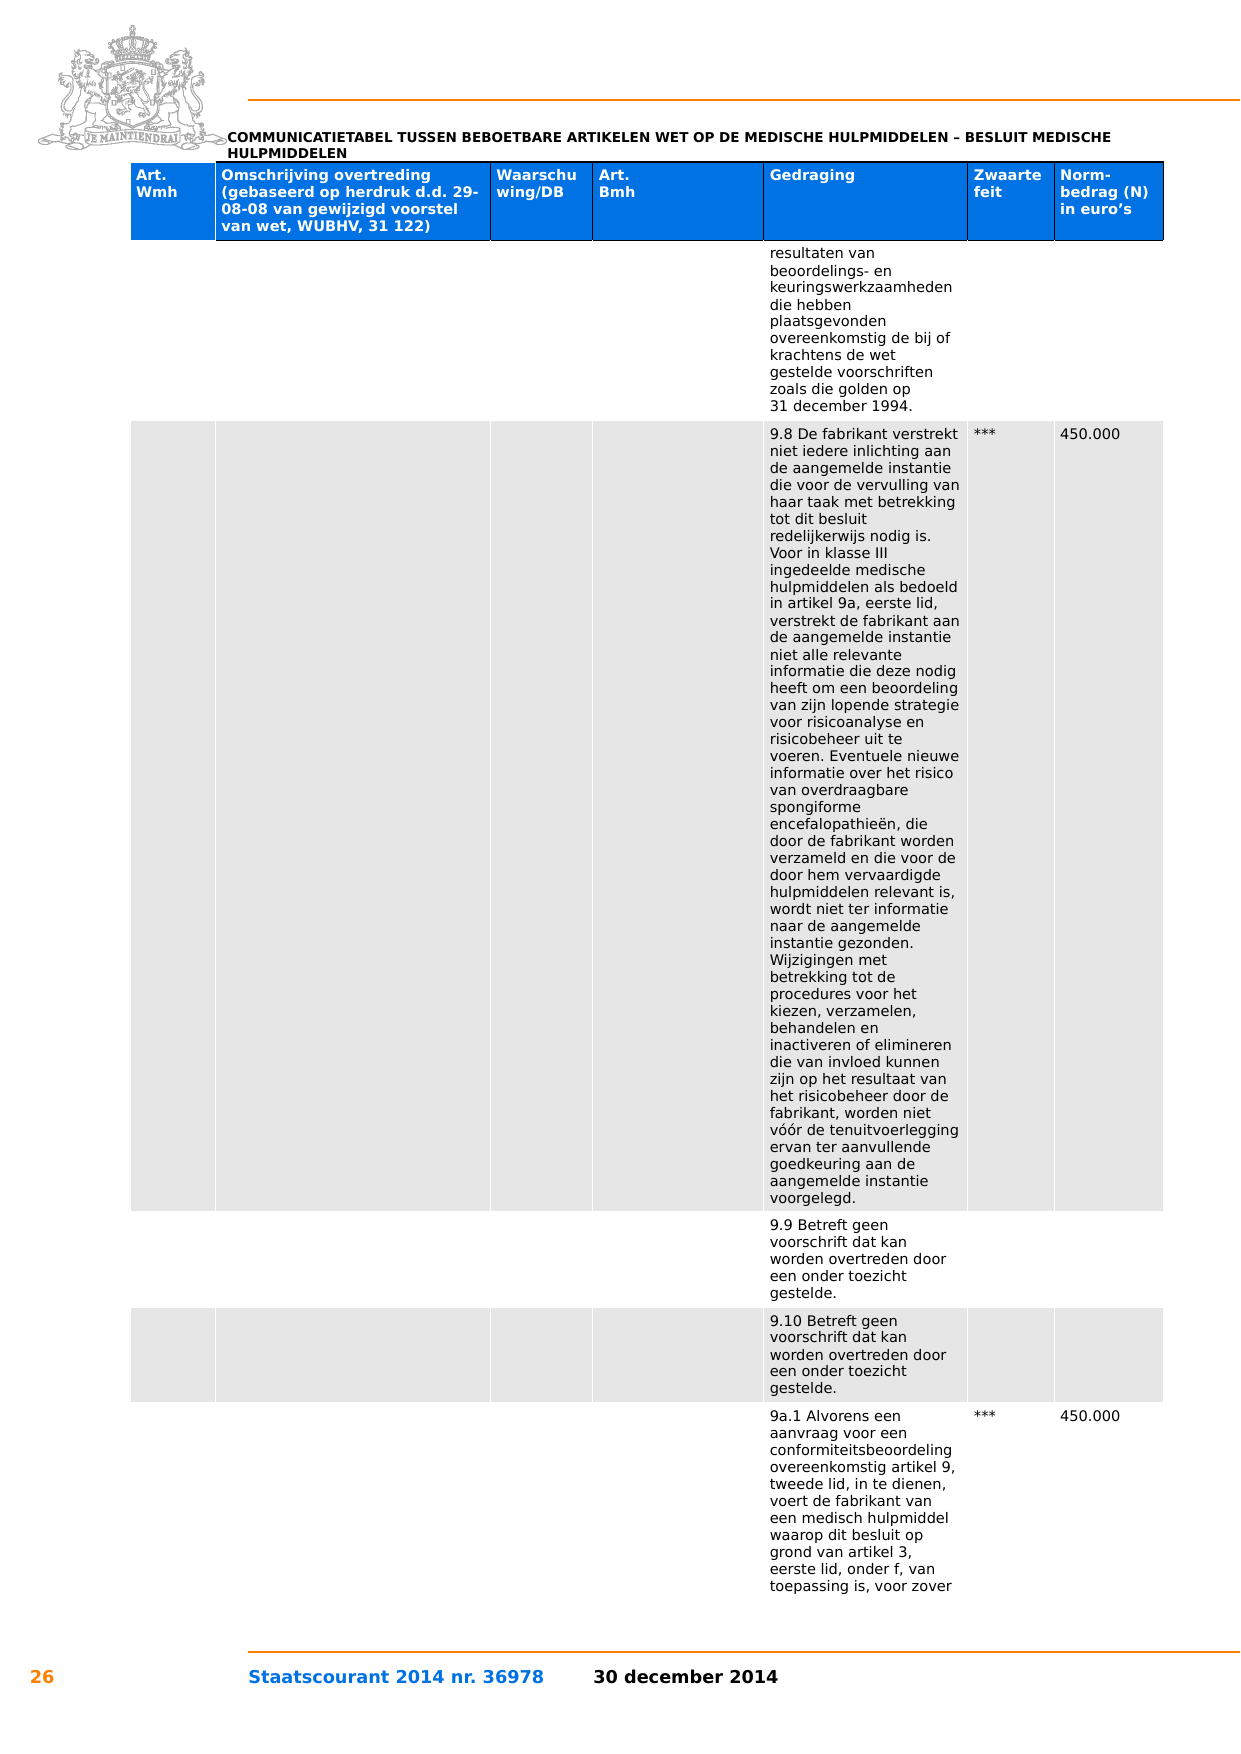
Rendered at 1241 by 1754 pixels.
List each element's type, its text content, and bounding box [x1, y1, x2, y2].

table_cell 450.000 [1055, 421, 1163, 1211]
table_cell [216, 1308, 490, 1402]
table_cell [131, 241, 215, 420]
table_cell resultaten van beoordelings- en keuringswerkzaamheden die hebben plaatsgevonden overeenkomstig de bij of krachtens de wet gestelde voorschriften zoals die golden op 31 december 1994. [764, 241, 967, 420]
table_cell [491, 1308, 592, 1402]
table_cell [491, 421, 592, 1211]
table_cell [968, 1308, 1054, 1402]
table_cell [131, 1403, 215, 1599]
table_cell [1055, 241, 1163, 420]
table_cell 9.10 Betreft geen voorschrift dat kan worden overtreden door een onder toezicht gestelde. [764, 1308, 967, 1402]
table_cell 450.000 [1055, 1403, 1163, 1599]
table_cell [216, 1213, 490, 1307]
table_cell *** [968, 1403, 1054, 1599]
table_cell Art. Wmh [131, 163, 215, 240]
table_cell [1055, 1213, 1163, 1307]
table_cell [968, 1213, 1054, 1307]
table_cell Omschrijving overtreding (gebaseerd op herdruk d.d. 29-08-08 van gewijzigd voorstel van wet, WUBHV, 31 122) [216, 163, 490, 240]
table_cell Gedraging [764, 163, 967, 240]
table_cell [131, 1213, 215, 1307]
table_cell 9a.1 Alvorens een aanvraag voor een conformiteitsbeoordeling overeenkomstig artikel 9, tweede lid, in te dienen, voert de fabrikant van een medisch hulpmiddel waarop dit besluit op grond van artikel 3, eerste lid, onder f, van toepassing is, voor zover [764, 1403, 967, 1599]
table_cell [593, 1403, 763, 1599]
table_cell 9.8 De fabrikant verstrekt niet iedere inlichting aan de aangemelde instantie die voor de vervulling van haar taak met betrekking tot dit besluit redelijkerwijs nodig is. Voor in klasse III ingedeelde medische hulpmiddelen als bedoeld in artikel 9a, eerste lid, verstrekt de fabrikant aan de aangemelde instantie niet alle relevante informatie die deze nodig heeft om een beoordeling van zijn lopende strategie voor risicoanalyse en risicobeheer uit te voeren. Eventuele nieuwe informatie over het risico van overdraagbare spongiforme encefalopathieën, die door de fabrikant worden verzameld en die voor de door hem vervaardigde hulpmiddelen relevant is, wordt niet ter informatie naar de aangemelde instantie gezonden. Wijzigingen met betrekking tot de procedures voor het kiezen, verzamelen, behandelen en inactiveren of elimineren die van invloed kunnen zijn op het resultaat van het risicobeheer door de fabrikant, worden niet vóór de tenuitvoerlegging ervan ter aanvullende goedkeuring aan de aangemelde instantie voorgelegd. [764, 421, 967, 1211]
table_cell Art. Bmh [593, 163, 763, 240]
table_cell [593, 1213, 763, 1307]
table_cell Waarschuwing/DB [491, 163, 592, 240]
table_cell Norm-bedrag (N) in euro’s [1055, 163, 1163, 240]
table_cell [491, 241, 592, 420]
table_cell [593, 1308, 763, 1402]
table_cell Zwaarte feit [968, 163, 1054, 240]
table_cell [1055, 1308, 1163, 1402]
table_cell [131, 421, 215, 1211]
table_cell *** [968, 421, 1054, 1211]
table_cell [491, 1213, 592, 1307]
table_cell [593, 421, 763, 1211]
table_header COMMUNICATIETABEL TUSSEN BEBOETBARE ARTIKELEN WET OP DE MEDISCHE HULPMIDDELEN – BESLUIT MEDISCHE HULPMIDDELEN [130, 130, 1163, 161]
picture [38, 25, 227, 150]
table_cell [216, 1403, 490, 1599]
table_cell [491, 1403, 592, 1599]
table_cell [216, 241, 490, 420]
table_cell [593, 241, 763, 420]
table_cell [131, 1308, 215, 1402]
table_cell [216, 421, 490, 1211]
table_cell [968, 241, 1054, 420]
table_cell 9.9 Betreft geen voorschrift dat kan worden overtreden door een onder toezicht gestelde. [764, 1213, 967, 1307]
